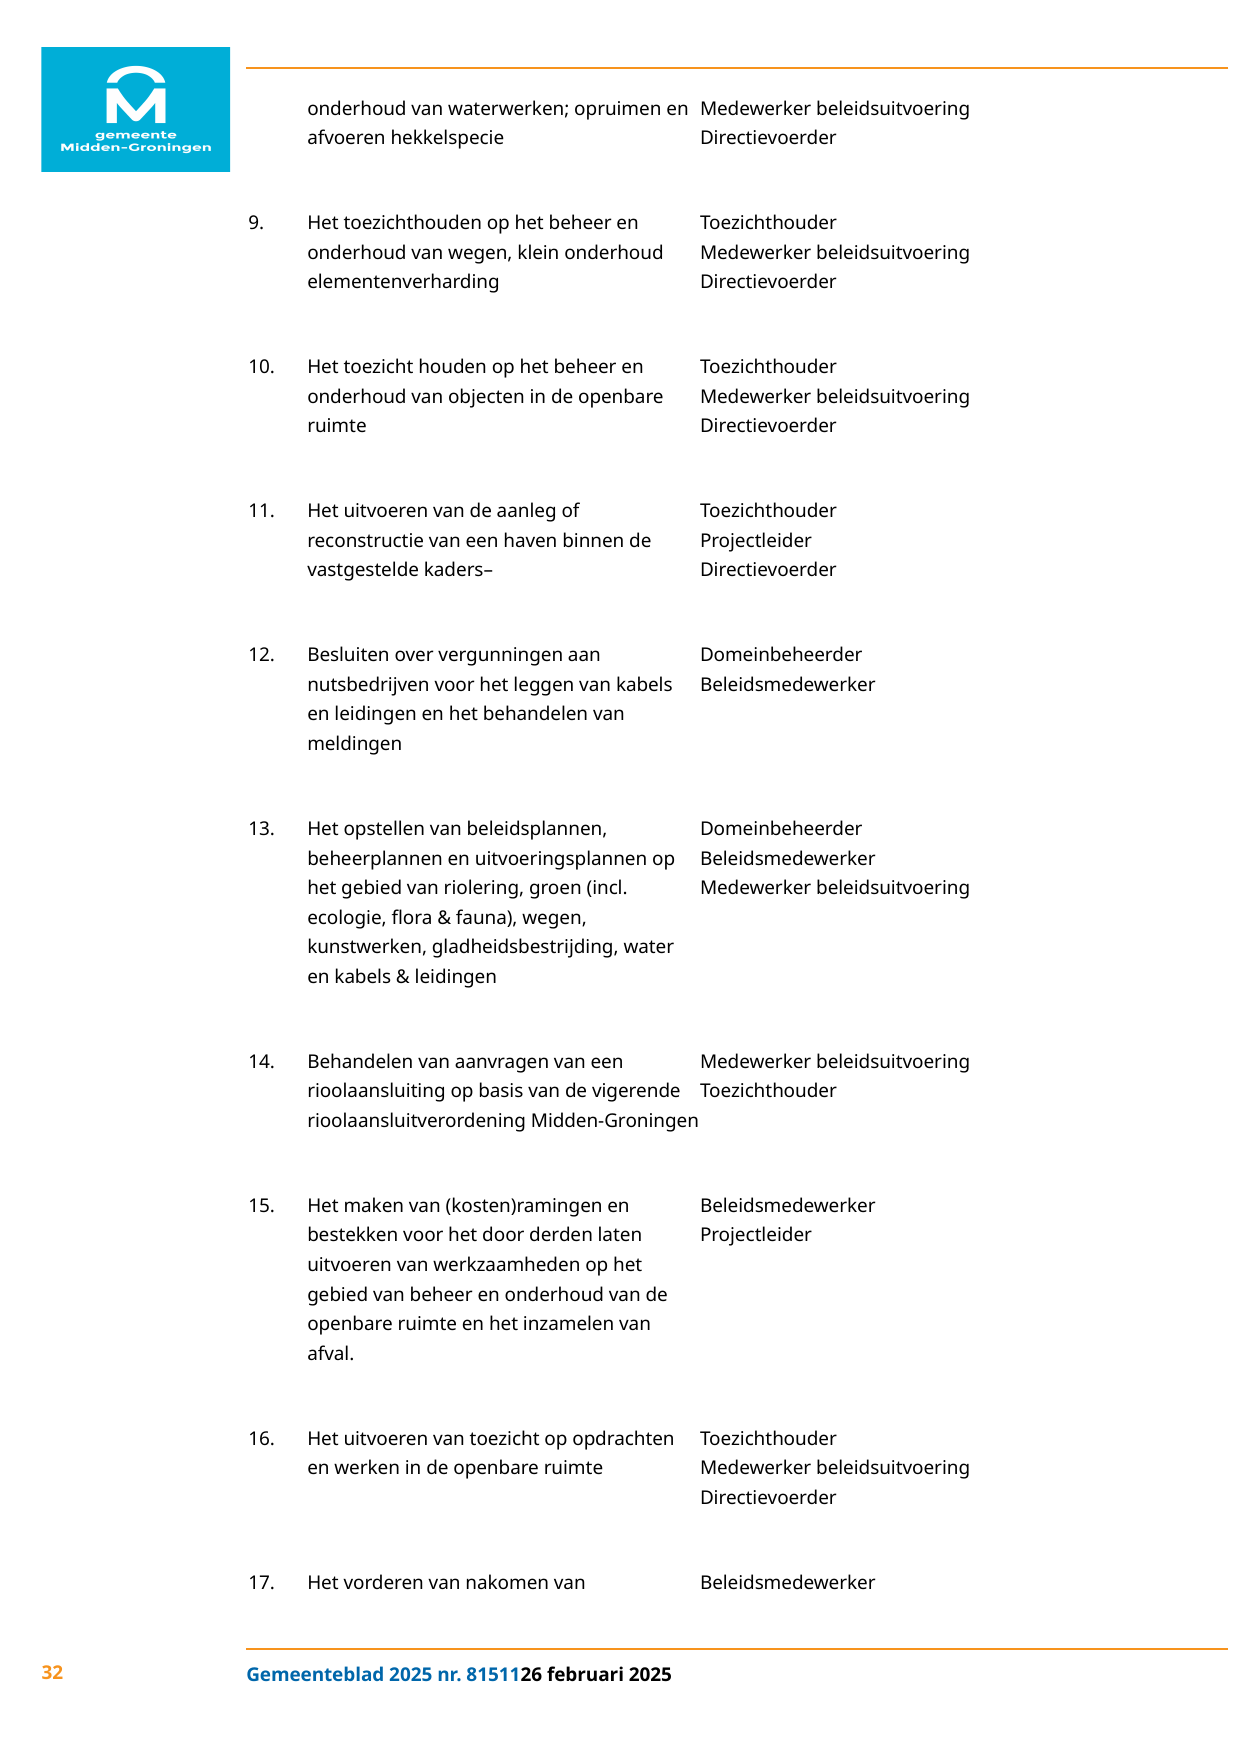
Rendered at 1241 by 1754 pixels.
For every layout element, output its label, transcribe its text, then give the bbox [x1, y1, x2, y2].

table_cell Domeinbeheerder Beleidsmedewerker [700, 612, 1152, 786]
table_cell Toezichthouder Projectleider Directievoerder [700, 468, 1152, 612]
table_cell Toezichthouder Medewerker beleidsuitvoering Directievoerder [700, 1395, 1152, 1539]
table_cell Het opstellen van beleidsplannen, beheerplannen en uitvoeringsplannen op het gebied van riolering, groen (incl. ecologie, flora & fauna), wegen, kunstwerken, gladheidsbestrijding, water en kabels & leidingen [248, 786, 700, 1018]
table_cell Domeinbeheerder Beleidsmedewerker Medewerker beleidsuitvoering [700, 786, 1152, 1018]
table_cell Toezichthouder Medewerker beleidsuitvoering Directievoerder [700, 180, 1152, 324]
picture [108, 66, 164, 82]
table_cell Het vorderen van nakomen van [248, 1539, 700, 1594]
table_cell Het toezichthouden op het beheer en onderhoud van wegen, klein onderhoud elementenverharding [248, 180, 700, 324]
table_cell Het maken van (kosten)ramingen en bestekken voor het door derden laten uitvoeren van werkzaamheden op het gebied van beheer en onderhoud van de openbare ruimte en het inzamelen van afval. [248, 1163, 700, 1395]
table_cell onderhoud van waterwerken; opruimen en afvoeren hekkelspecie [248, 95, 700, 180]
table_cell Medewerker beleidsuitvoering Directievoerder [700, 95, 1152, 180]
table_cell Beleidsmedewerker [700, 1539, 1152, 1594]
table_cell Toezichthouder Medewerker beleidsuitvoering Directievoerder [700, 324, 1152, 468]
picture [107, 89, 165, 122]
table_cell Besluiten over vergunningen aan nutsbedrijven voor het leggen van kabels en leidingen en het behandelen van meldingen [248, 612, 700, 786]
table_cell Behandelen van aanvragen van een rioolaansluiting op basis van de vigerende rioolaansluitverordening Midden-Groningen [248, 1018, 700, 1162]
table_cell Beleidsmedewerker Projectleider [700, 1163, 1152, 1395]
table_cell Het uitvoeren van toezicht op opdrachten en werken in de openbare ruimte [248, 1395, 700, 1539]
table_cell Het uitvoeren van de aanleg of reconstructie van een haven binnen de vastgestelde kaders– [248, 468, 700, 612]
picture [184, 146, 190, 153]
table_cell Het toezicht houden op het beheer en onderhoud van objecten in de openbare ruimte [248, 324, 700, 468]
table_cell Medewerker beleidsuitvoering Toezichthouder [700, 1018, 1152, 1162]
